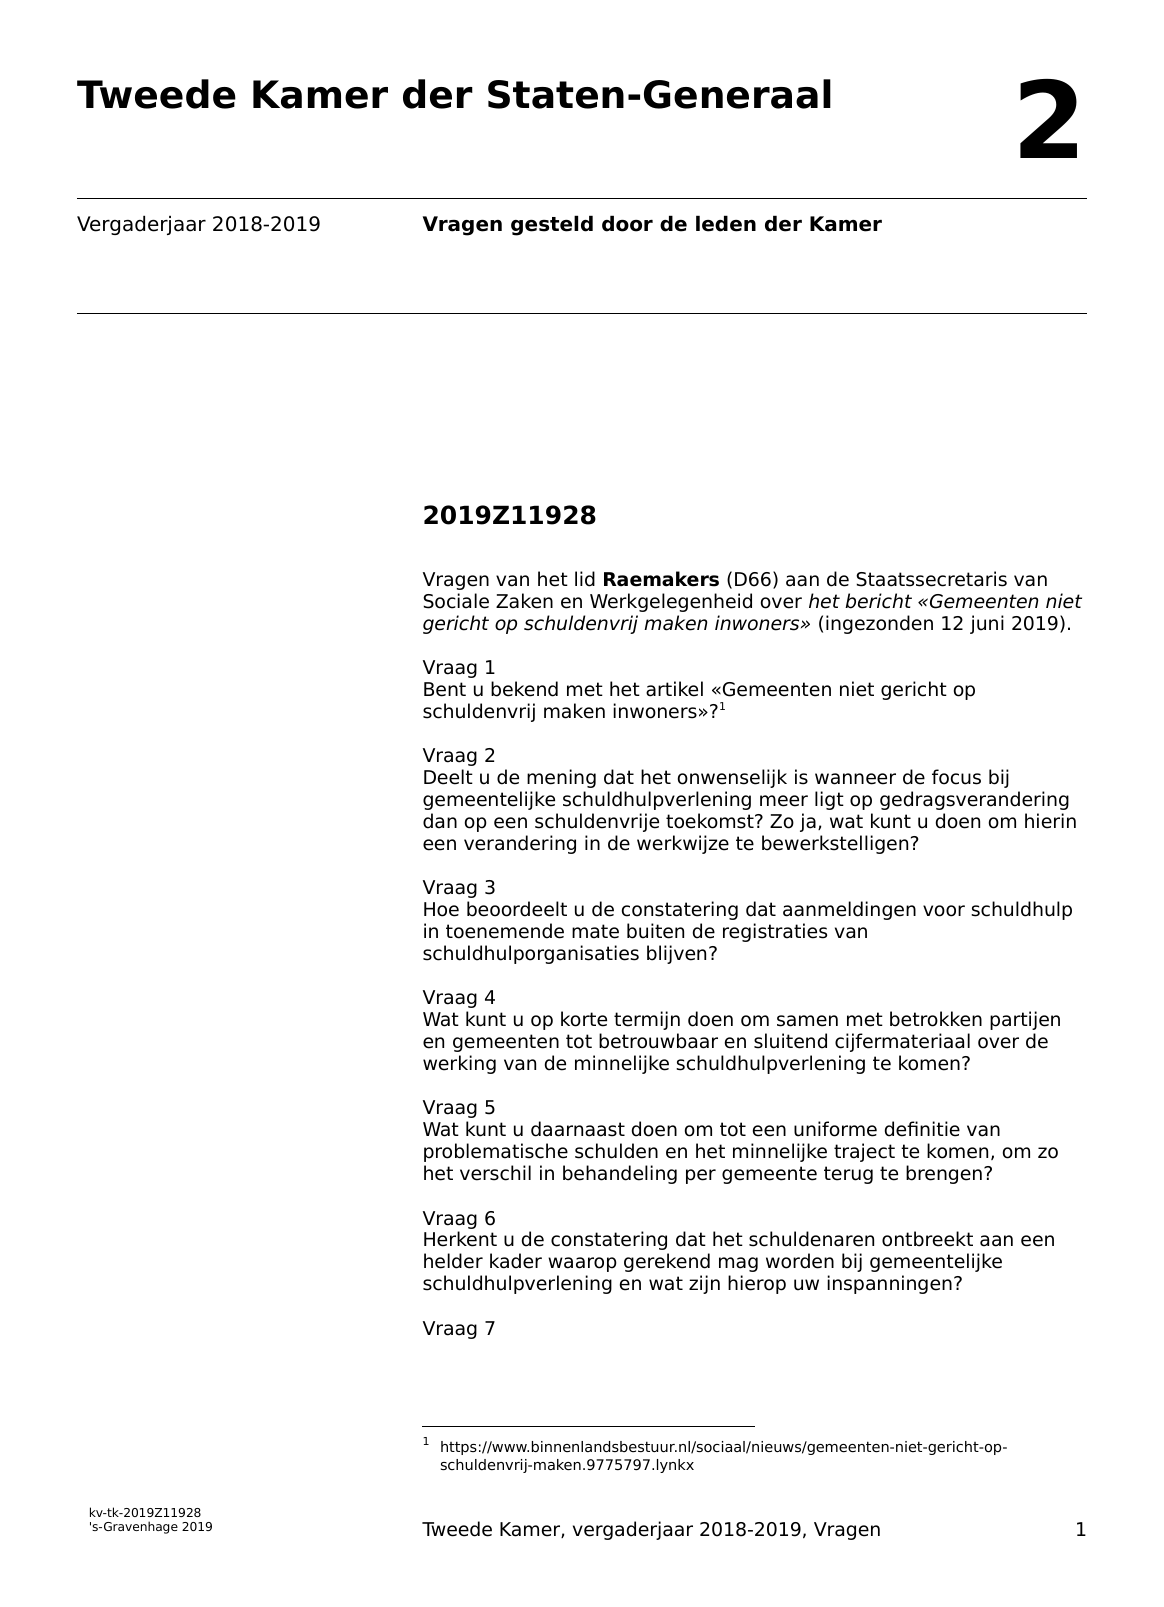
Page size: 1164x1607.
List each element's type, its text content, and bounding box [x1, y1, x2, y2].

text 's-Gravenhage 2019 [88, 1520, 323, 1534]
text https://www.binnenlandsbestuur.nl/sociaal/nieuws/gemeenten-niet-gericht-op-schuldenvrij-maken.9775797.lynkx [422, 1435, 1087, 1474]
text Hoe beoordeelt u de constatering dat aanmeldingen voor schuldhulp in toenemende mate buiten de registraties van schuldhulporganisaties blijven? [422, 899, 1087, 965]
text Vraag 7 [422, 1317, 1087, 1339]
table_header Tweede Kamer der Staten-Generaal [77, 59, 886, 198]
text 2019Z11928 [422, 501, 1087, 531]
text kv-tk-2019Z11928 [88, 1506, 323, 1520]
text Deelt u de mening dat het onwenselijk is wanneer de focus bij gemeentelijke schuldhulpverlening meer ligt op gedragsverandering dan op een schuldenvrije toekomst? Zo ja, wat kunt u doen om hierin een verandering in de werkwijze te bewerkstelligen? [422, 767, 1087, 855]
text Vraag 6 [422, 1207, 1087, 1229]
text Vraag 2 [422, 745, 1087, 767]
text Vraag 3 [422, 877, 1087, 899]
text Bent u bekend met het artikel «Gemeenten niet gericht op schuldenvrij maken inwoners»? [422, 679, 1087, 723]
text Vragen van het lid Raemakers (D66) aan de Staatssecretaris van Sociale Zaken en Werkgelegenheid over het bericht «Gemeenten niet gericht op schuldenvrij maken inwoners» (ingezonden 12 juni 2019). [422, 569, 1087, 635]
table_header 2 [886, 59, 1087, 198]
text Herkent u de constatering dat het schuldenaren ontbreekt aan een helder kader waarop gerekend mag worden bij gemeentelijke schuldhulpverlening en wat zijn hierop uw inspanningen? [422, 1229, 1087, 1295]
text Vraag 5 [422, 1097, 1087, 1119]
text Wat kunt u op korte termijn doen om samen met betrokken partijen en gemeenten tot betrouwbaar en sluitend cijfermateriaal over de werking van de minnelijke schuldhulpverlening te komen? [422, 1009, 1087, 1075]
text Wat kunt u daarnaast doen om tot een uniforme definitie van problematische schulden en het minnelijke traject te komen, om zo het verschil in behandeling per gemeente terug te brengen? [422, 1119, 1087, 1185]
table_cell Vergaderjaar 2018-2019 [77, 199, 422, 313]
table_cell Vragen gesteld door de leden der Kamer [422, 199, 1087, 313]
text Vraag 1 [422, 657, 1087, 679]
text Vraag 4 [422, 987, 1087, 1009]
